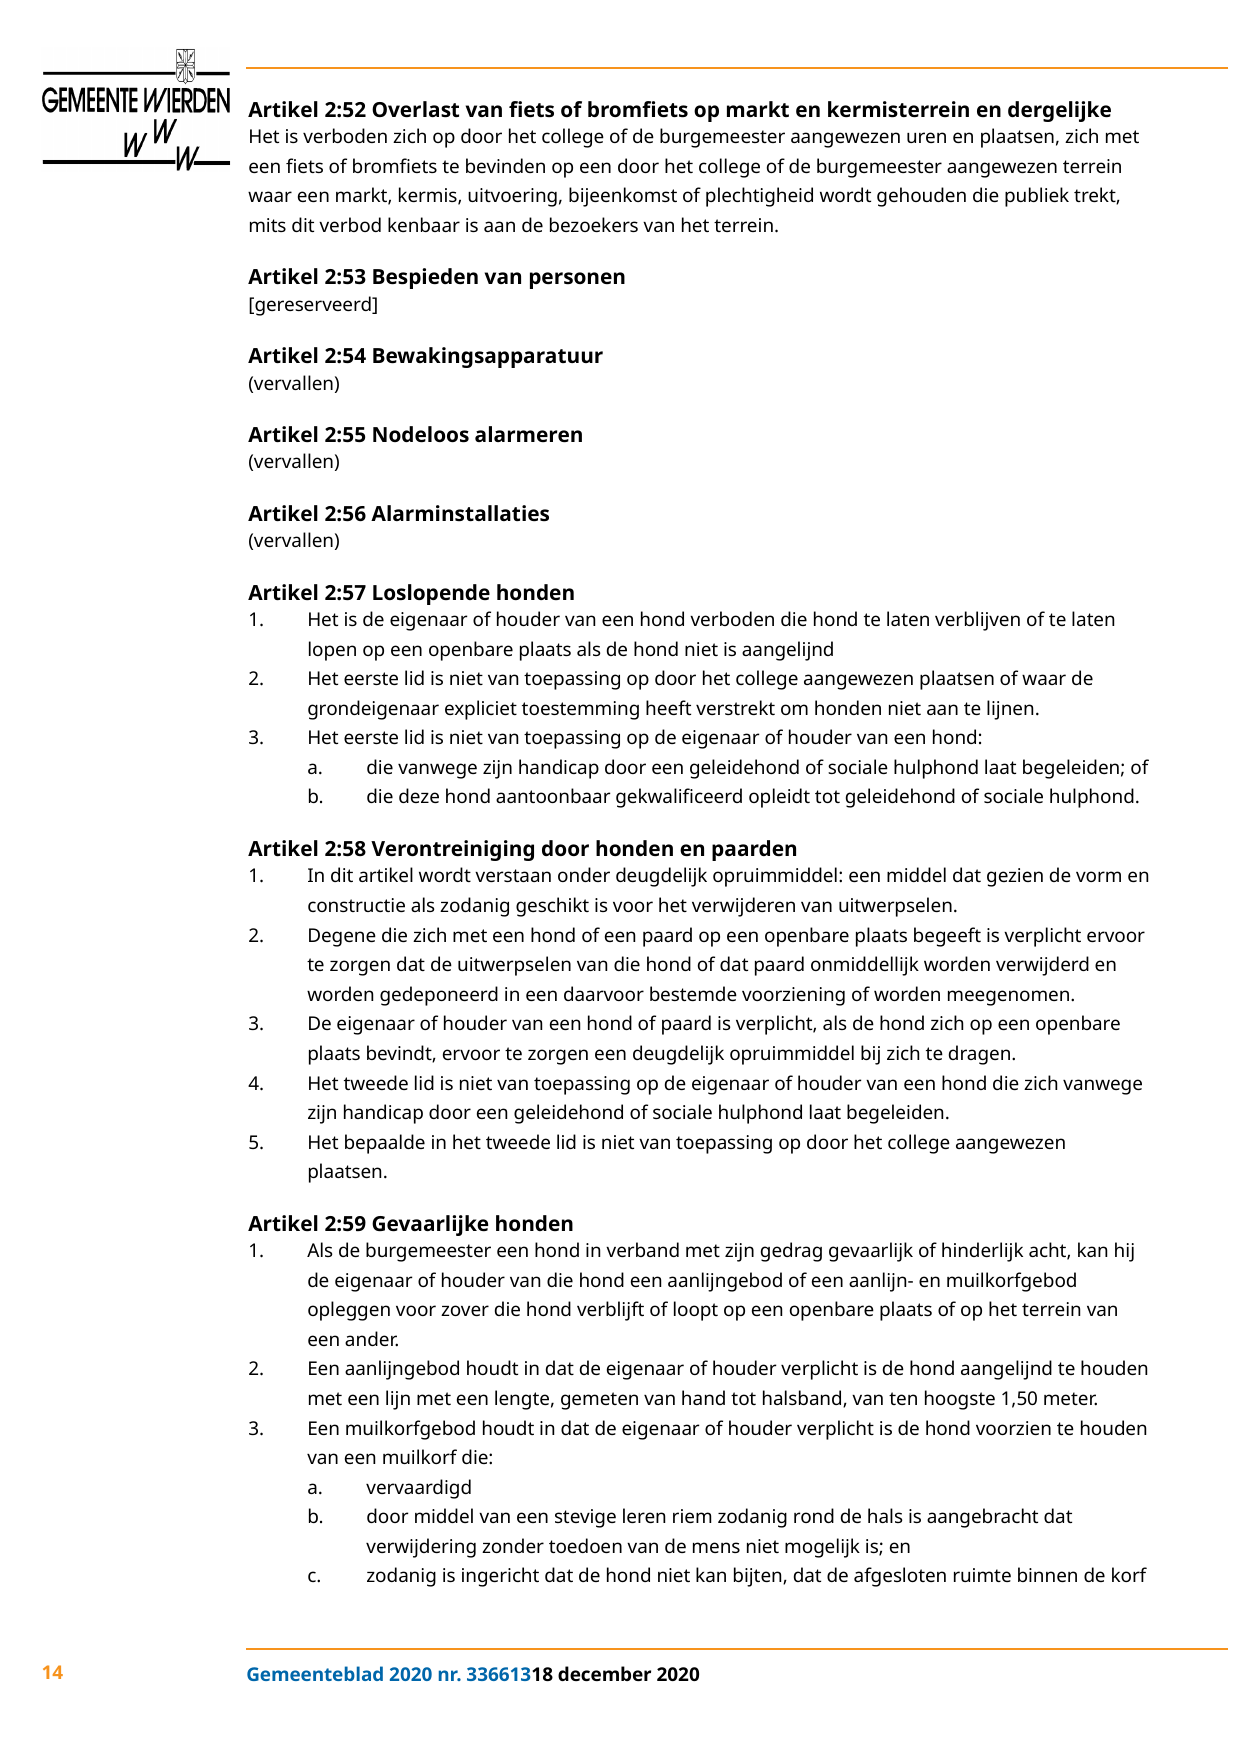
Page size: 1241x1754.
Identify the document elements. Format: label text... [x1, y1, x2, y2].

list door middel van een stevige leren riem zodanig rond de hals is aangebracht dat verwijdering zonder toedoen van de mens niet mogelijk is; en [307, 1503, 1152, 1559]
text Artikel 2:56 Alarminstallaties [248, 499, 1152, 527]
text (vervallen) [248, 527, 1152, 553]
text Artikel 2:59 Gevaarlijke honden [248, 1209, 1152, 1237]
picture [41, 47, 231, 172]
text Artikel 2:52 Overlast van fiets of bromfiets op markt en kermisterrein en dergelijke [248, 95, 1152, 123]
list vervaardigd [307, 1474, 1152, 1500]
list Het tweede lid is niet van toepassing op de eigenaar of houder van een hond die zich vanwege zijn handicap door een geleidehond of sociale hulphond laat begeleiden. [248, 1070, 1152, 1125]
list In dit artikel wordt verstaan onder deugdelijk opruimmiddel: een middel dat gezien de vorm en constructie als zodanig geschikt is voor het verwijderen van uitwerpselen. [248, 863, 1152, 918]
text (vervallen) [248, 448, 1152, 474]
text Artikel 2:58 Verontreiniging door honden en paarden [248, 834, 1152, 863]
list Als de burgemeester een hond in verband met zijn gedrag gevaarlijk of hinderlijk acht, kan hij de eigenaar of houder van die hond een aanlijngebod of een aanlijn- en muilkorfgebod opleggen voor zover die hond verblijft of loopt op een openbare plaats of op het terrein van een ander. [248, 1237, 1152, 1352]
list zodanig is ingericht dat de hond niet kan bijten, dat de afgesloten ruimte binnen de korf [307, 1563, 1152, 1588]
text [gereserveerd] [248, 291, 1152, 317]
list Het is de eigenaar of houder van een hond verboden die hond te laten verblijven of te laten lopen op een openbare plaats als de hond niet is aangelijnd [248, 606, 1152, 662]
list Een muilkorfgebod houdt in dat de eigenaar of houder verplicht is de hond voorzien te houden van een muilkorf die: [248, 1415, 1152, 1470]
list die vanwege zijn handicap door een geleidehond of sociale hulphond laat begeleiden; of [307, 754, 1152, 780]
list Degene die zich met een hond of een paard op een openbare plaats begeeft is verplicht ervoor te zorgen dat de uitwerpselen van die hond of dat paard onmiddellijk worden verwijderd en worden gedeponeerd in een daarvoor bestemde voorziening of worden meegenomen. [248, 922, 1152, 1007]
text (vervallen) [248, 370, 1152, 395]
text Artikel 2:54 Bewakingsapparatuur [248, 341, 1152, 370]
text Artikel 2:55 Nodeloos alarmeren [248, 420, 1152, 448]
list Het eerste lid is niet van toepassing op door het college aangewezen plaatsen of waar de grondeigenaar expliciet toestemming heeft verstrekt om honden niet aan te lijnen. [248, 665, 1152, 721]
text Artikel 2:53 Bespieden van personen [248, 262, 1152, 291]
list Het eerste lid is niet van toepassing op de eigenaar of houder van een hond: [248, 724, 1152, 750]
list Het bepaalde in het tweede lid is niet van toepassing op door het college aangewezen plaatsen. [248, 1129, 1152, 1184]
text Artikel 2:57 Loslopende honden [248, 578, 1152, 606]
list Een aanlijngebod houdt in dat de eigenaar of houder verplicht is de hond aangelijnd te houden met een lijn met een lengte, gemeten van hand tot halsband, van ten hoogste 1,50 meter. [248, 1356, 1152, 1411]
list De eigenaar of houder van een hond of paard is verplicht, als de hond zich op een openbare plaats bevindt, ervoor te zorgen een deugdelijk opruimmiddel bij zich te dragen. [248, 1011, 1152, 1066]
text Het is verboden zich op door het college of de burgemeester aangewezen uren en plaatsen, zich met een fiets of bromfiets te bevinden op een door het college of de burgemeester aangewezen terrein waar een markt, kermis, uitvoering, bijeenkomst of plechtigheid wordt gehouden die publiek trekt, mits dit verbod kenbaar is aan de bezoekers van het terrein. [248, 123, 1152, 238]
list die deze hond aantoonbaar gekwalificeerd opleidt tot geleidehond of sociale hulphond. [307, 784, 1152, 809]
